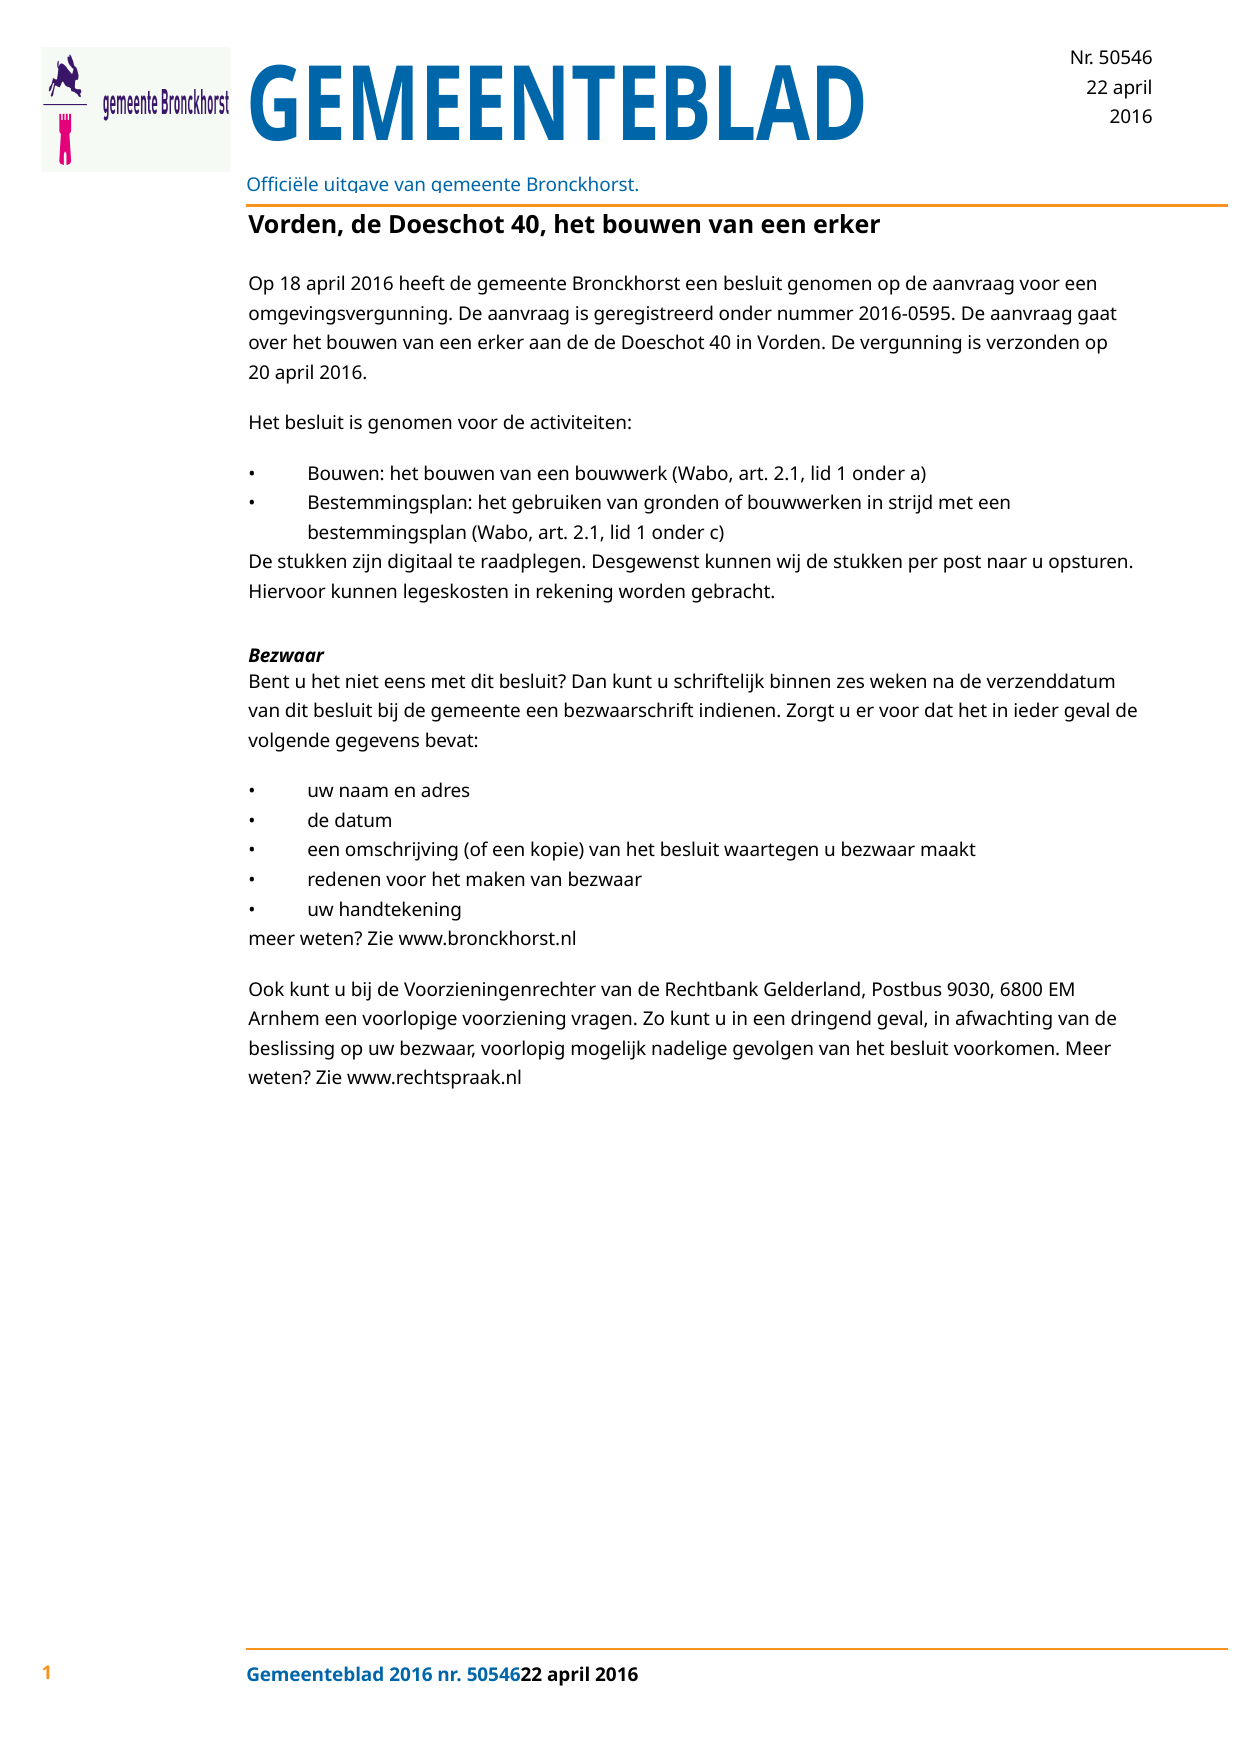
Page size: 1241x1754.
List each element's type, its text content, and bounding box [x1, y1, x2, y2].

picture [41, 47, 231, 172]
list een omschrijving (of een kopie) van het besluit waartegen u bezwaar maakt [248, 837, 1152, 862]
text De stukken zijn digitaal te raadplegen. Desgewenst kunnen wij de stukken per post naar u opsturen. Hiervoor kunnen legeskosten in rekening worden gebracht. [248, 549, 1152, 604]
list uw naam en adres [248, 777, 1152, 803]
text Ook kunt u bij de Voorzieningenrechter van de Rechtbank Gelderland, Postbus 9030, 6800 EM Arnhem een voorlopige voorziening vragen. Zo kunt u in een dringend geval, in afwachting van de beslissing op uw bezwaar, voorlopig mogelijk nadelige gevolgen van het besluit voorkomen. Meer weten? Zie www.rechtspraak.nl [248, 976, 1152, 1090]
list Bestemmingsplan: het gebruiken van gronden of bouwwerken in strijd met een bestemmingsplan (Wabo, art. 2.1, lid 1 onder c) [248, 489, 1152, 545]
text Op 18 april 2016 heeft de gemeente Bronckhorst een besluit genomen op de aanvraag voor een omgevingsvergunning. De aanvraag is geregistreerd onder nummer 2016-0595. De aanvraag gaat over het bouwen van een erker aan de de Doeschot 40 in Vorden. De vergunning is verzonden op 20 april 2016. [248, 270, 1152, 385]
list Bouwen: het bouwen van een bouwwerk (Wabo, art. 2.1, lid 1 onder a) [248, 460, 1152, 486]
text Het besluit is genomen voor de activiteiten: [248, 409, 1152, 435]
text Bezwaar [248, 642, 1152, 668]
text Bent u het niet eens met dit besluit? Dan kunt u schriftelijk binnen zes weken na de verzenddatum van dit besluit bij de gemeente een bezwaarschrift indienen. Zorgt u er voor dat het in ieder geval de volgende gegevens bevat: [248, 668, 1152, 753]
text meer weten? Zie www.bronckhorst.nl [248, 925, 1152, 951]
list redenen voor het maken van bezwaar [248, 866, 1152, 892]
list uw handtekening [248, 896, 1152, 922]
text Vorden, de Doeschot 40, het bouwen van een erker [248, 207, 1152, 241]
list de datum [248, 807, 1152, 833]
